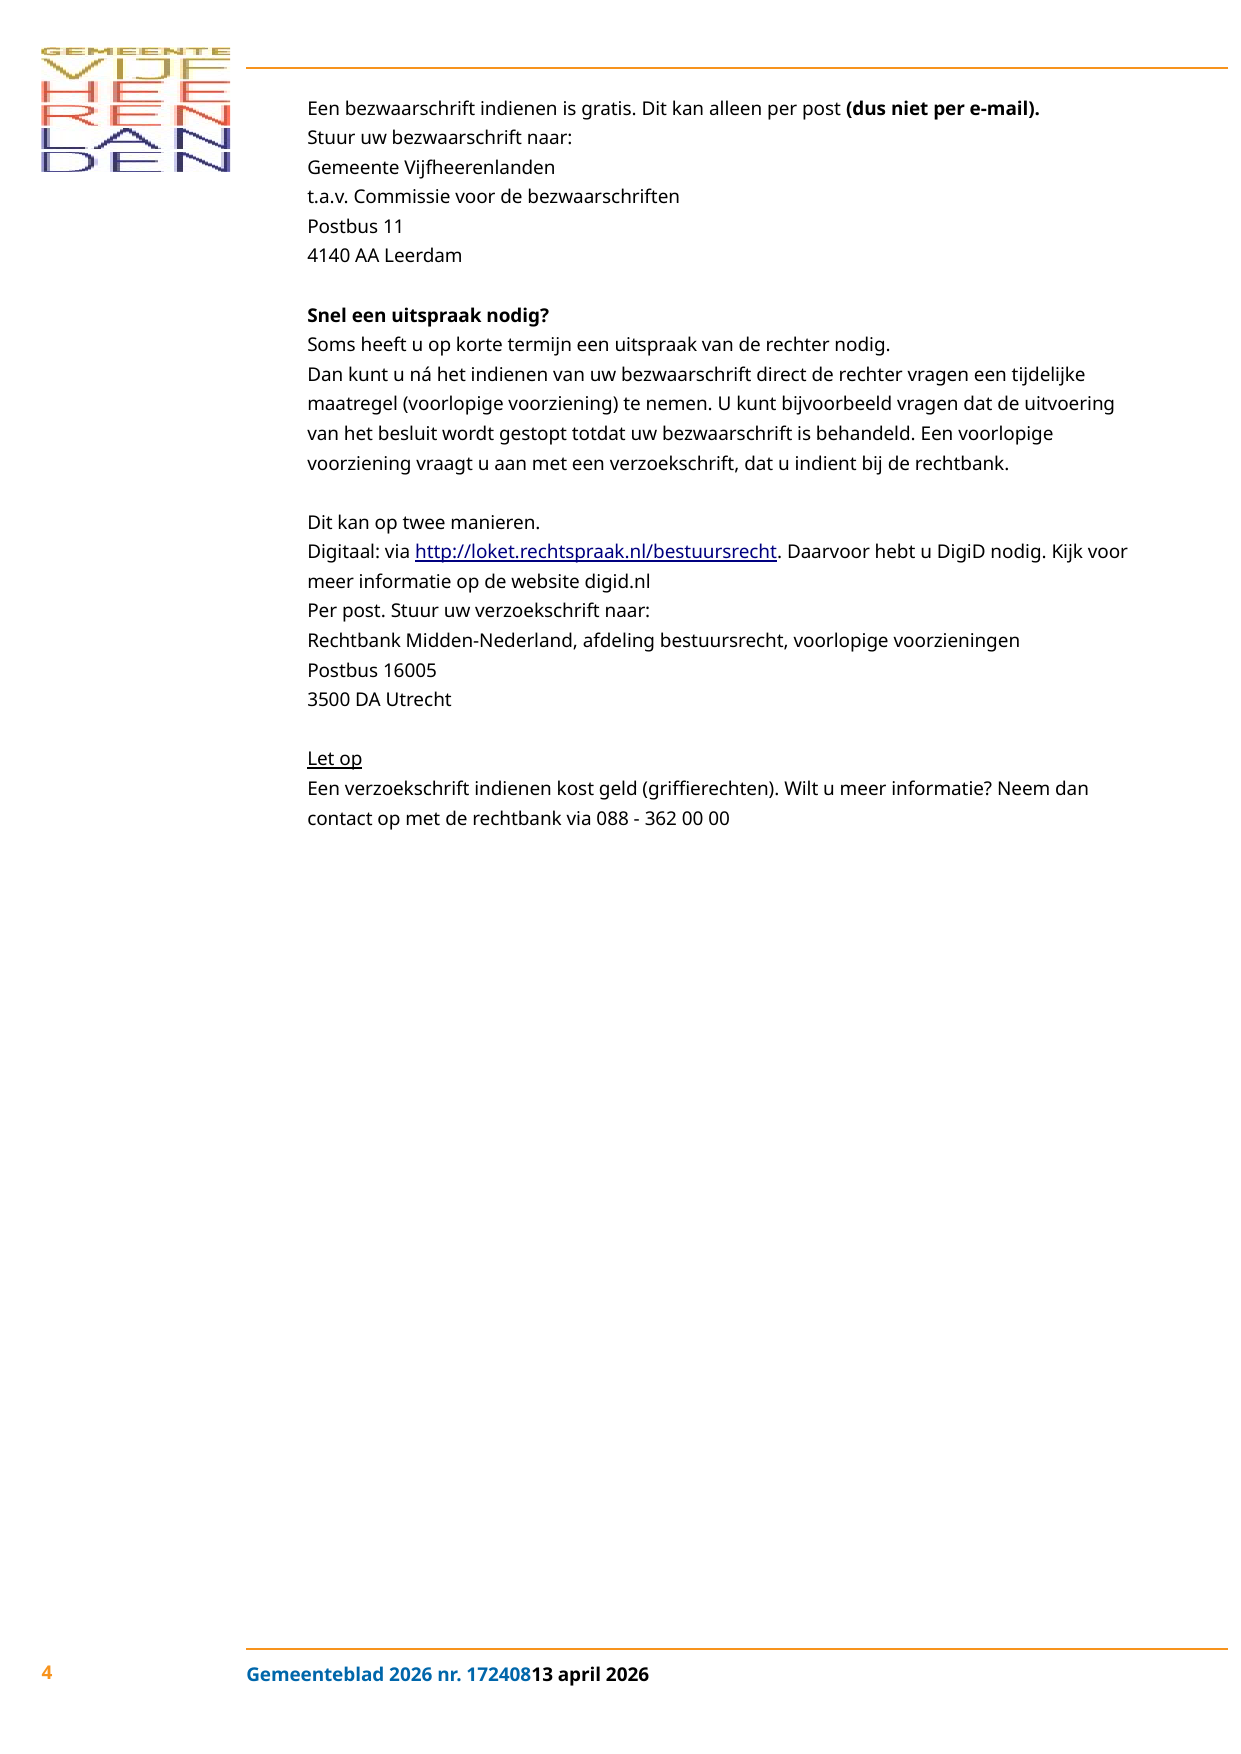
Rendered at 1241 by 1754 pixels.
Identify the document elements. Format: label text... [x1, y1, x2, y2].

list Dit kan op twee manieren. [248, 509, 1152, 535]
picture [41, 47, 231, 172]
list Postbus 11 [248, 213, 1152, 239]
list 3500 DA Utrecht [248, 686, 1152, 712]
list t.a.v. Commissie voor de bezwaarschriften [248, 183, 1152, 209]
list Snel een uitspraak nodig? [248, 302, 1152, 328]
list Soms heeft u op korte termijn een uitspraak van de rechter nodig. [248, 331, 1152, 357]
list Gemeente Vijfheerenlanden [248, 154, 1152, 180]
list Dan kunt u ná het indienen van uw bezwaarschrift direct de rechter vragen een tijdelijke maatregel (voorlopige voorziening) te nemen. U kunt bijvoorbeeld vragen dat de uitvoering van het besluit wordt gestopt totdat uw bezwaarschrift is behandeld. Een voorlopige voorziening vraagt u aan met een verzoekschrift, dat u indient bij de rechtbank. [248, 361, 1152, 476]
list Stuur uw bezwaarschrift naar: [248, 124, 1152, 150]
list Rechtbank Midden-Nederland, afdeling bestuursrecht, voorlopige voorzieningen [248, 627, 1152, 653]
list Een verzoekschrift indienen kost geld (griffierechten). Wilt u meer informatie? Neem dan contact op met de rechtbank via 088 - 362 00 00 [248, 775, 1152, 831]
list Let op [248, 746, 1152, 771]
list 4140 AA Leerdam [248, 243, 1152, 268]
list Digitaal: via http://loket.rechtspraak.nl/bestuursrecht. Daarvoor hebt u DigiD nodig. Kijk voor meer informatie op de website digid.nl [248, 538, 1152, 594]
list Een bezwaarschrift indienen is gratis. Dit kan alleen per post (dus niet per e-mail). [248, 95, 1152, 121]
list Per post. Stuur uw verzoekschrift naar: [248, 598, 1152, 623]
list Postbus 16005 [248, 657, 1152, 683]
